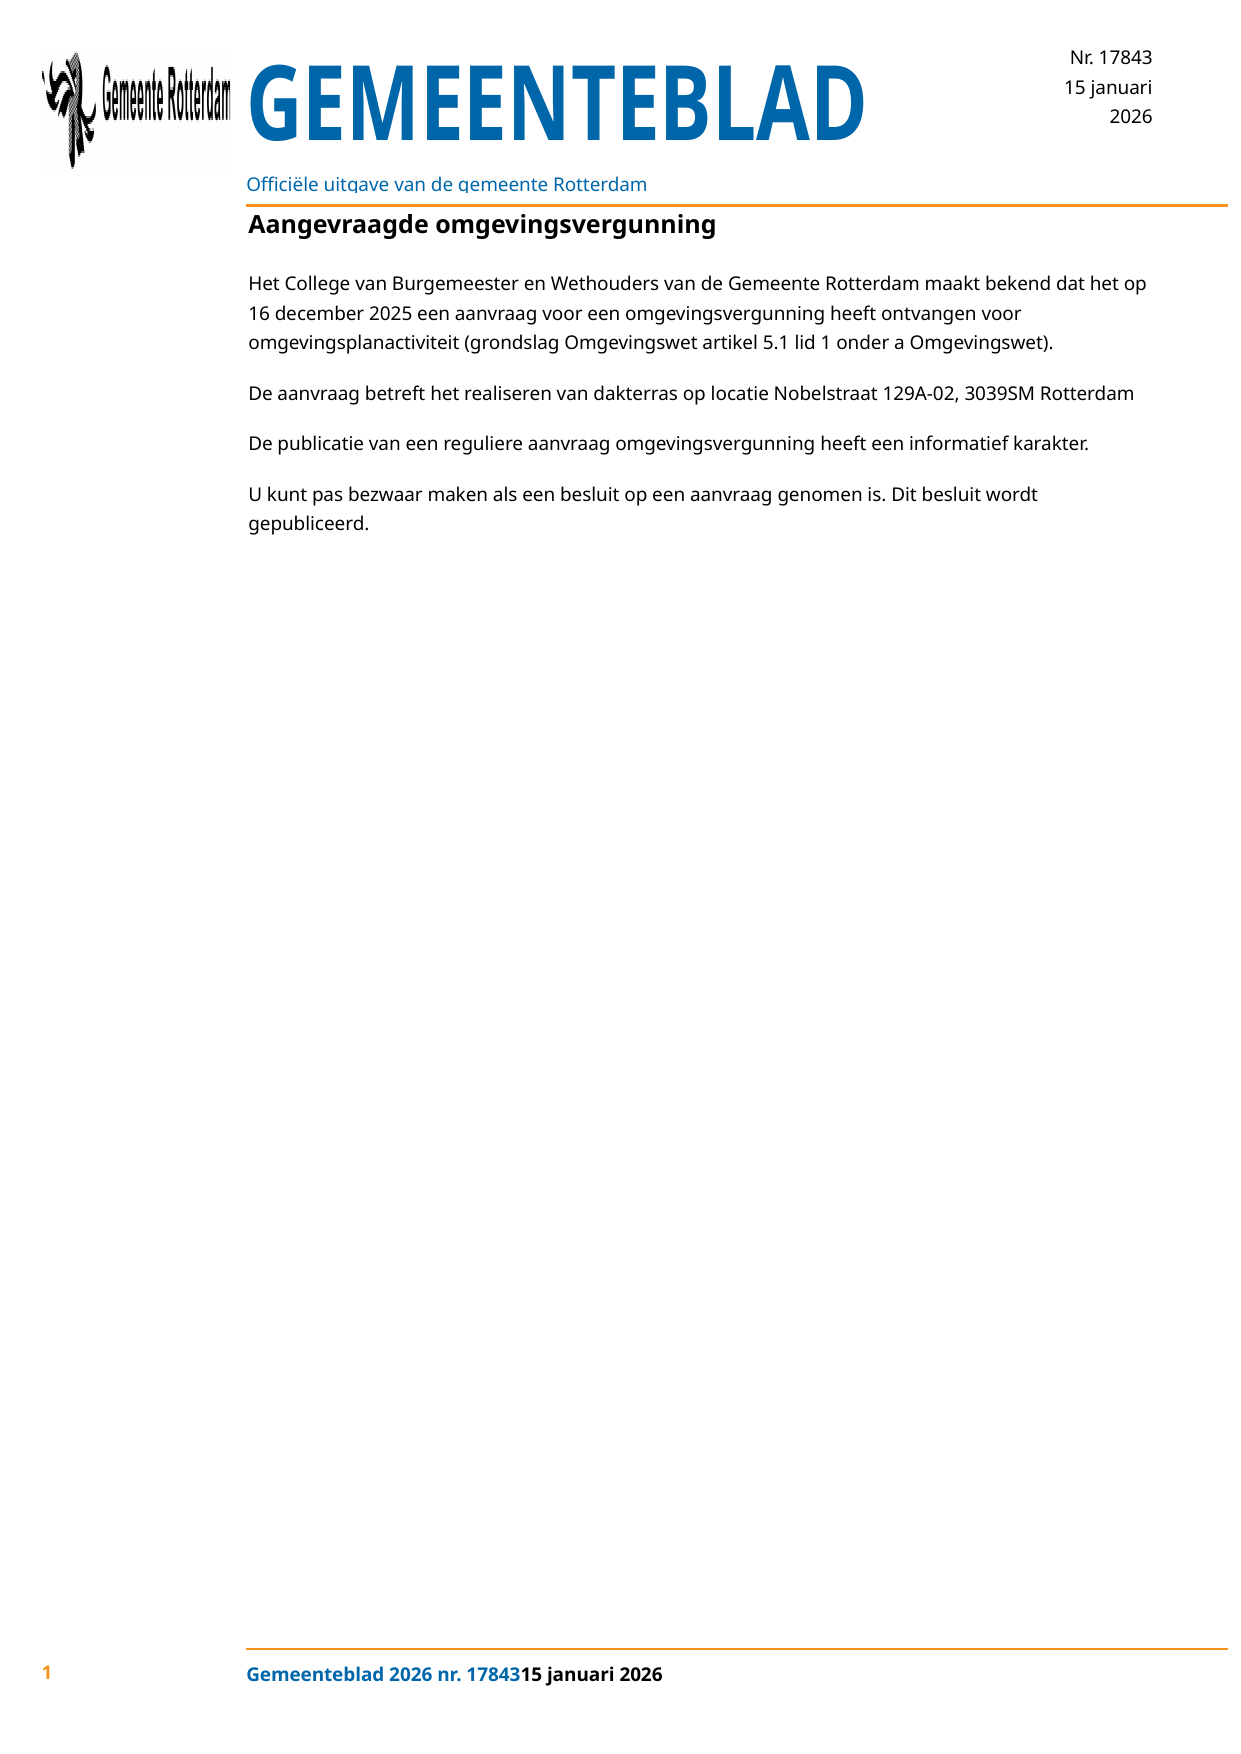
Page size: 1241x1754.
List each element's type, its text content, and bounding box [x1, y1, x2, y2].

picture [41, 47, 231, 172]
text Het College van Burgemeester en Wethouders van de Gemeente Rotterdam maakt bekend dat het op 16 december 2025 een aanvraag voor een omgevingsvergunning heeft ontvangen voor omgevingsplanactiviteit (grondslag Omgevingswet artikel 5.1 lid 1 onder a Omgevingswet). [248, 270, 1152, 355]
text Aangevraagde omgevingsvergunning [248, 207, 1152, 241]
text U kunt pas bezwaar maken als een besluit op een aanvraag genomen is. Dit besluit wordt gepubliceerd. [248, 481, 1152, 536]
text De publicatie van een reguliere aanvraag omgevingsvergunning heeft een informatief karakter. [248, 430, 1152, 456]
text De aanvraag betreft het realiseren van dakterras op locatie Nobelstraat 129A-02, 3039SM Rotterdam [248, 380, 1152, 406]
